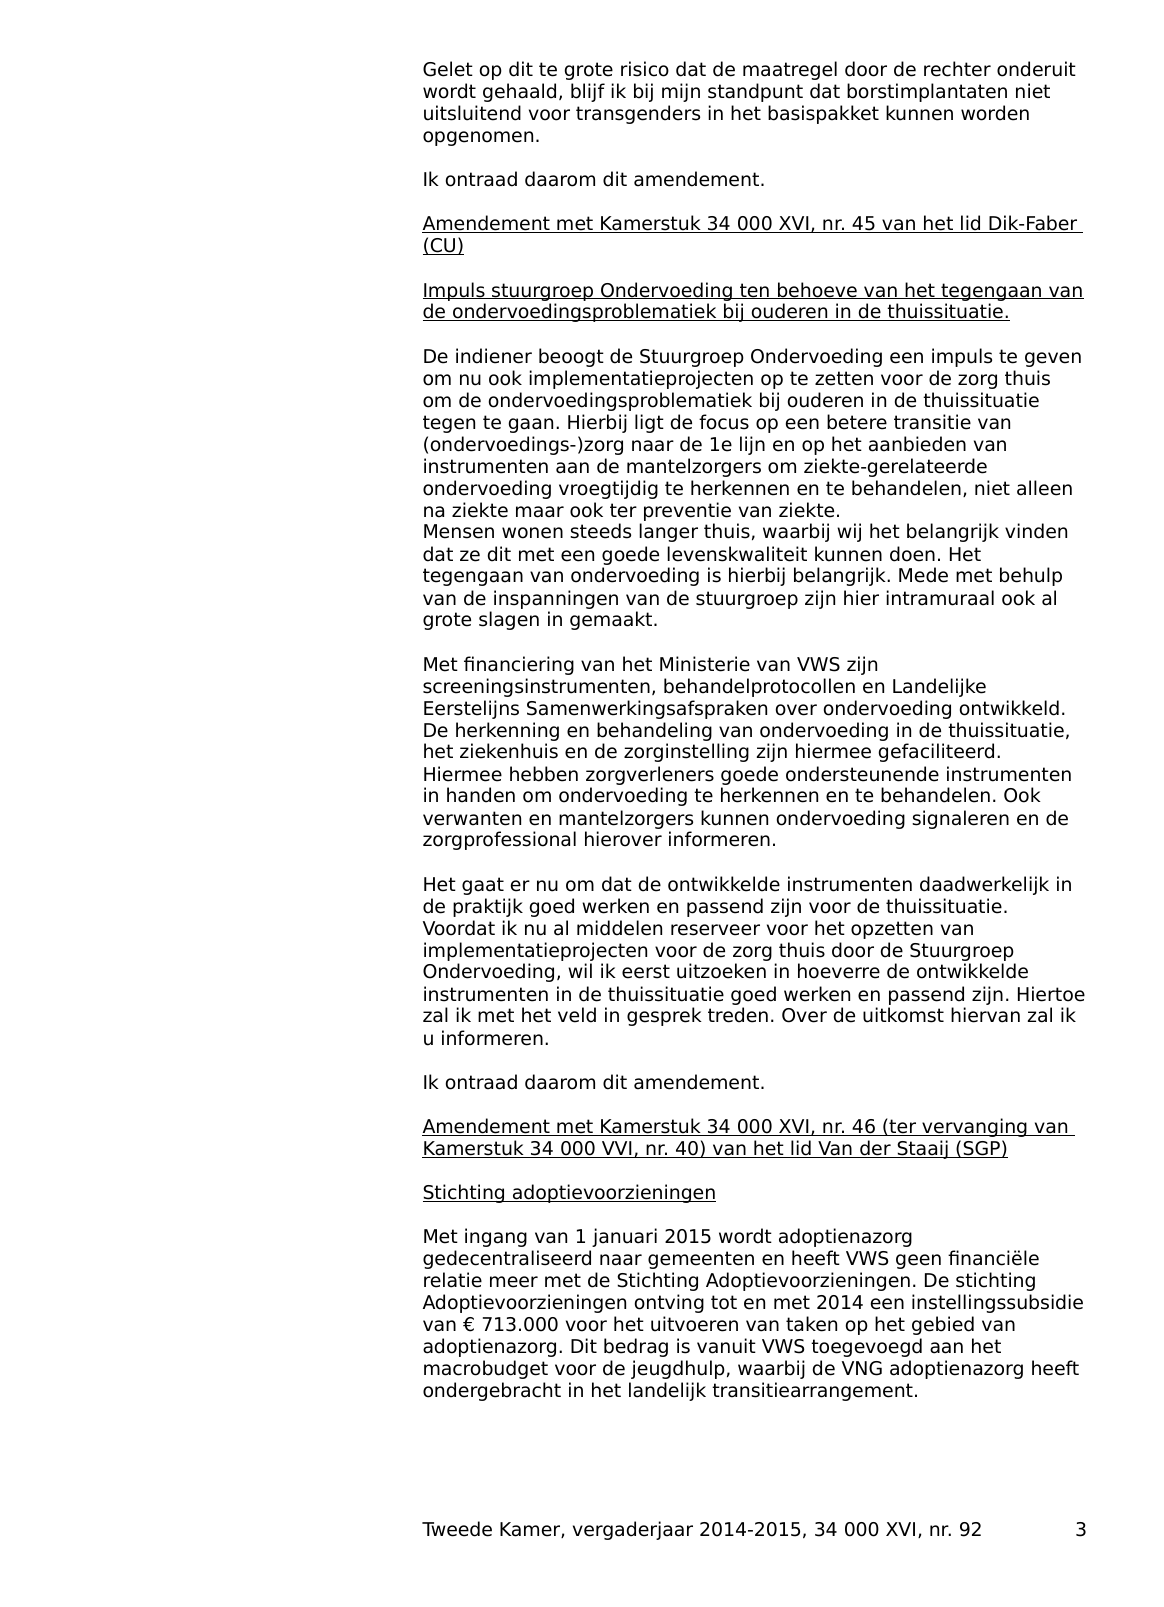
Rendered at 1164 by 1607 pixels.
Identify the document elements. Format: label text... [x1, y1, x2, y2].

text Mensen wonen steeds langer thuis, waarbij wij het belangrijk vinden dat ze dit met een goede levenskwaliteit kunnen doen. Het tegengaan van ondervoeding is hierbij belangrijk. Mede met behulp van de inspanningen van de stuurgroep zijn hier intramuraal ook al grote slagen in gemaakt. [422, 521, 1087, 631]
subtitle Stichting adoptievoorzieningen [422, 1182, 1087, 1204]
text Met financiering van het Ministerie van VWS zijn screeningsinstrumenten, behandelprotocollen en Landelijke Eerstelijns Samenwerkingsafspraken over ondervoeding ontwikkeld. De herkenning en behandeling van ondervoeding in de thuissituatie, het ziekenhuis en de zorginstelling zijn hiermee gefaciliteerd. Hiermee hebben zorgverleners goede ondersteunende instrumenten in handen om ondervoeding te herkennen en te behandelen. Ook verwanten en mantelzorgers kunnen ondervoeding signaleren en de zorgprofessional hierover informeren. [422, 653, 1087, 851]
text Impuls stuurgroep Ondervoeding ten behoeve van het tegengaan van de ondervoedingsproblematiek bij ouderen in de thuissituatie. [422, 279, 1087, 323]
text Het gaat er nu om dat de ontwikkelde instrumenten daadwerkelijk in de praktijk goed werken en passend zijn voor de thuissituatie. Voordat ik nu al middelen reserveer voor het opzetten van implementatieprojecten voor de zorg thuis door de Stuurgroep Ondervoeding, wil ik eerst uitzoeken in hoeverre de ontwikkelde instrumenten in de thuissituatie goed werken en passend zijn. Hiertoe zal ik met het veld in gesprek treden. Over de uitkomst hiervan zal ik u informeren. [422, 873, 1087, 1049]
text De indiener beoogt de Stuurgroep Ondervoeding een impuls te geven om nu ook implementatieprojecten op te zetten voor de zorg thuis om de ondervoedingsproblematiek bij ouderen in de thuissituatie tegen te gaan. Hierbij ligt de focus op een betere transitie van (ondervoedings-)zorg naar de 1e lijn en op het aanbieden van instrumenten aan de mantelzorgers om ziekte-gerelateerde ondervoeding vroegtijdig te herkennen en te behandelen, niet alleen na ziekte maar ook ter preventie van ziekte. [422, 346, 1087, 521]
text Gelet op dit te grote risico dat de maatregel door de rechter onderuit wordt gehaald, blijf ik bij mijn standpunt dat borstimplantaten niet uitsluitend voor transgenders in het basispakket kunnen worden opgenomen. [422, 59, 1087, 147]
text Ik ontraad daarom dit amendement. [422, 1072, 1087, 1093]
text Ik ontraad daarom dit amendement. [422, 169, 1087, 191]
subtitle Amendement met Kamerstuk 34 000 XVI, nr. 46 (ter vervanging van Kamerstuk 34 000 VVI, nr. 40) van het lid Van der Staaij (SGP) [422, 1116, 1087, 1160]
text Met ingang van 1 januari 2015 wordt adoptienazorg gedecentraliseerd naar gemeenten en heeft VWS geen financiële relatie meer met de Stichting Adoptievoorzieningen. De stichting Adoptievoorzieningen ontving tot en met 2014 een instellingssubsidie van € 713.000 voor het uitvoeren van taken op het gebied van adoptienazorg. Dit bedrag is vanuit VWS toegevoegd aan het macrobudget voor de jeugdhulp, waarbij de VNG adoptienazorg heeft ondergebracht in het landelijk transitiearrangement. [422, 1226, 1087, 1402]
subtitle Amendement met Kamerstuk 34 000 XVI, nr. 45 van het lid Dik-Faber (CU) [422, 213, 1087, 257]
